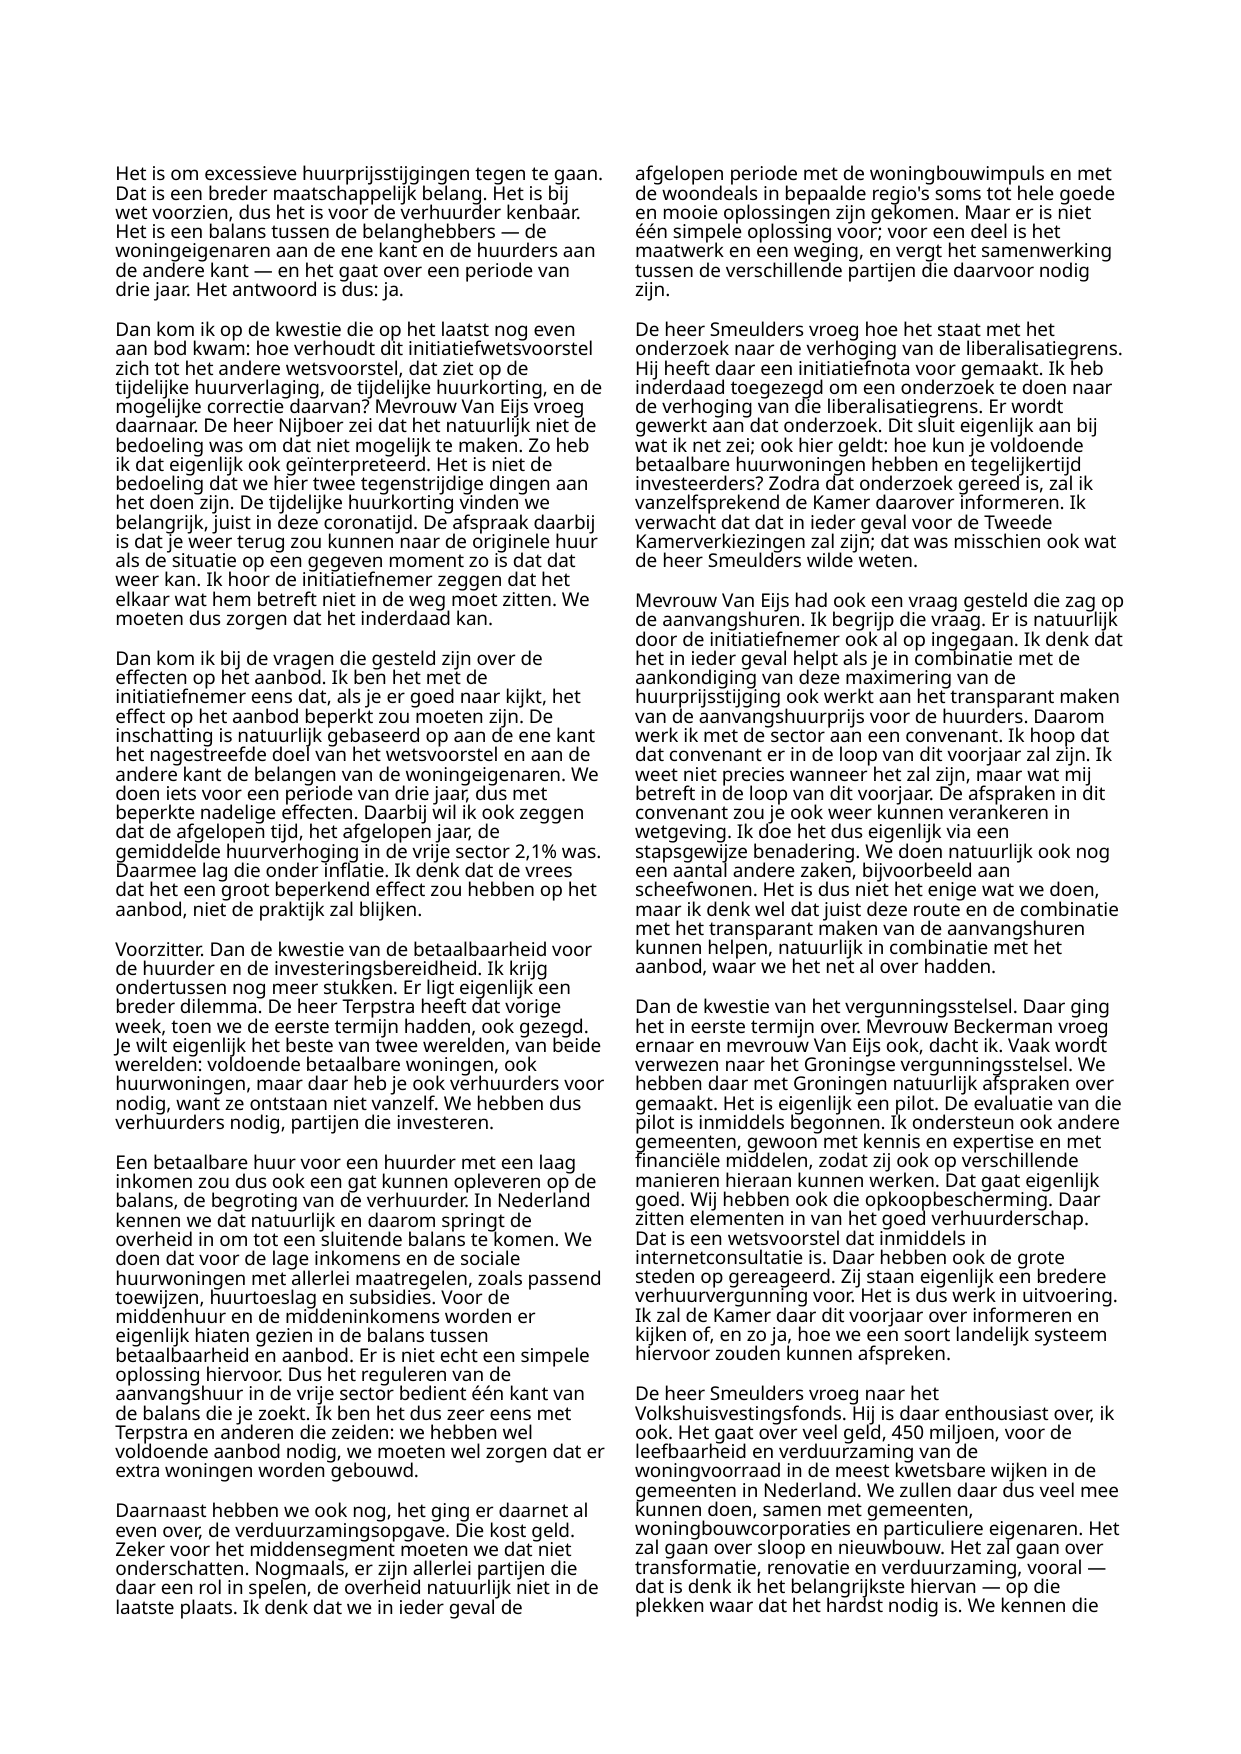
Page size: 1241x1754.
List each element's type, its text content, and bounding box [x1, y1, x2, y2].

text Een betaalbare huur voor een huurder met een laag inkomen zou dus ook een gat kunnen opleveren op de balans, de begroting van de verhuurder. In Nederland kennen we dat natuurlijk en daarom springt de overheid in om tot een sluitende balans te komen. We doen dat voor de lage inkomens en de sociale huurwoningen met allerlei maatregelen, zoals passend toewijzen, huurtoeslag en subsidies. Voor de middenhuur en de middeninkomens worden er eigenlijk hiaten gezien in de balans tussen betaalbaarheid en aanbod. Er is niet echt een simpele oplossing hiervoor. Dus het reguleren van de aanvangshuur in de vrije sector bedient één kant van de balans die je zoekt. Ik ben het dus zeer eens met Terpstra en anderen die zeiden: we hebben wel voldoende aanbod nodig, we moeten wel zorgen dat er extra woningen worden gebouwd. [115, 1154, 605, 1482]
text afgelopen periode met de woningbouwimpuls en met de woondeals in bepaalde regio's soms tot hele goede en mooie oplossingen zijn gekomen. Maar er is niet één simpele oplossing voor; voor een deel is het maatwerk en een weging, en vergt het samenwerking tussen de verschillende partijen die daarvoor nodig zijn. [635, 165, 1125, 300]
text De heer Smeulders vroeg naar het Volkshuisvestingsfonds. Hij is daar enthousiast over, ik ook. Het gaat over veel geld, 450 miljoen, voor de leefbaarheid en verduurzaming van de woningvoorraad in de meest kwetsbare wijken in de gemeenten in Nederland. We zullen daar dus veel mee kunnen doen, samen met gemeenten, woningbouwcorporaties en particuliere eigenaren. Het zal gaan over sloop en nieuwbouw. Het zal gaan over transformatie, renovatie en verduurzaming, vooral — dat is denk ik het belangrijkste hiervan — op die plekken waar dat het hardst nodig is. We kennen die [635, 1385, 1125, 1616]
text Dan de kwestie van het vergunningsstelsel. Daar ging het in eerste termijn over. Mevrouw Beckerman vroeg ernaar en mevrouw Van Eijs ook, dacht ik. Vaak wordt verwezen naar het Groningse vergunningsstelsel. We hebben daar met Groningen natuurlijk afspraken over gemaakt. Het is eigenlijk een pilot. De evaluatie van die pilot is inmiddels begonnen. Ik ondersteun ook andere gemeenten, gewoon met kennis en expertise en met financiële middelen, zodat zij ook op verschillende manieren hieraan kunnen werken. Dat gaat eigenlijk goed. Wij hebben ook die opkoopbescherming. Daar zitten elementen in van het goed verhuurderschap. Dat is een wetsvoorstel dat inmiddels in internetconsultatie is. Daar hebben ook de grote steden op gereageerd. Zij staan eigenlijk een bredere verhuurvergunning voor. Het is dus werk in uitvoering. Ik zal de Kamer daar dit voorjaar over informeren en kijken of, en zo ja, hoe we een soort landelijk systeem hiervoor zouden kunnen afspreken. [635, 998, 1125, 1364]
text De heer Smeulders vroeg hoe het staat met het onderzoek naar de verhoging van de liberalisatiegrens. Hij heeft daar een initiatiefnota voor gemaakt. Ik heb inderdaad toegezegd om een onderzoek te doen naar de verhoging van die liberalisatiegrens. Er wordt gewerkt aan dat onderzoek. Dit sluit eigenlijk aan bij wat ik net zei; ook hier geldt: hoe kun je voldoende betaalbare huurwoningen hebben en tegelijkertijd investeerders? Zodra dat onderzoek gereed is, zal ik vanzelfsprekend de Kamer daarover informeren. Ik verwacht dat dat in ieder geval voor de Tweede Kamerverkiezingen zal zijn; dat was misschien ook wat de heer Smeulders wilde weten. [635, 321, 1125, 571]
text Daarnaast hebben we ook nog, het ging er daarnet al even over, de verduurzamingsopgave. Die kost geld. Zeker voor het middensegment moeten we dat niet onderschatten. Nogmaals, er zijn allerlei partijen die daar een rol in spelen, de overheid natuurlijk niet in de laatste plaats. Ik denk dat we in ieder geval de [115, 1502, 605, 1618]
text Het is om excessieve huurprijsstijgingen tegen te gaan. Dat is een breder maatschappelijk belang. Het is bij wet voorzien, dus het is voor de verhuurder kenbaar. Het is een balans tussen de belanghebbers — de woningeigenaren aan de ene kant en de huurders aan de andere kant — en het gaat over een periode van drie jaar. Het antwoord is dus: ja. [115, 165, 605, 300]
text Mevrouw Van Eijs had ook een vraag gesteld die zag op de aanvangshuren. Ik begrijp die vraag. Er is natuurlijk door de initiatiefnemer ook al op ingegaan. Ik denk dat het in ieder geval helpt als je in combinatie met de aankondiging van deze maximering van de huurprijsstijging ook werkt aan het transparant maken van de aanvangshuurprijs voor de huurders. Daarom werk ik met de sector aan een convenant. Ik hoop dat dat convenant er in de loop van dit voorjaar zal zijn. Ik weet niet precies wanneer het zal zijn, maar wat mij betreft in de loop van dit voorjaar. De afspraken in dit convenant zou je ook weer kunnen verankeren in wetgeving. Ik doe het dus eigenlijk via een stapsgewijze benadering. We doen natuurlijk ook nog een aantal andere zaken, bijvoorbeeld aan scheefwonen. Het is dus niet het enige wat we doen, maar ik denk wel dat juist deze route en de combinatie met het transparant maken van de aanvangshuren kunnen helpen, natuurlijk in combinatie met het aanbod, waar we het net al over hadden. [635, 592, 1125, 978]
text Dan kom ik op de kwestie die op het laatst nog even aan bod kwam: hoe verhoudt dit initiatiefwetsvoorstel zich tot het andere wetsvoorstel, dat ziet op de tijdelijke huurverlaging, de tijdelijke huurkorting, en de mogelijke correctie daarvan? Mevrouw Van Eijs vroeg daarnaar. De heer Nijboer zei dat het natuurlijk niet de bedoeling was om dat niet mogelijk te maken. Zo heb ik dat eigenlijk ook geïnterpreteerd. Het is niet de bedoeling dat we hier twee tegenstrijdige dingen aan het doen zijn. De tijdelijke huurkorting vinden we belangrijk, juist in deze coronatijd. De afspraak daarbij is dat je weer terug zou kunnen naar de originele huur als de situatie op een gegeven moment zo is dat dat weer kan. Ik hoor de initiatiefnemer zeggen dat het elkaar wat hem betreft niet in de weg moet zitten. We moeten dus zorgen dat het inderdaad kan. [115, 321, 605, 629]
text Voorzitter. Dan de kwestie van de betaalbaarheid voor de huurder en de investeringsbereidheid. Ik krijg ondertussen nog meer stukken. Er ligt eigenlijk een breder dilemma. De heer Terpstra heeft dat vorige week, toen we de eerste termijn hadden, ook gezegd. Je wilt eigenlijk het beste van twee werelden, van beide werelden: voldoende betaalbare woningen, ook huurwoningen, maar daar heb je ook verhuurders voor nodig, want ze ontstaan niet vanzelf. We hebben dus verhuurders nodig, partijen die investeren. [115, 941, 605, 1133]
text Dan kom ik bij de vragen die gesteld zijn over de effecten op het aanbod. Ik ben het met de initiatiefnemer eens dat, als je er goed naar kijkt, het effect op het aanbod beperkt zou moeten zijn. De inschatting is natuurlijk gebaseerd op aan de ene kant het nagestreefde doel van het wetsvoorstel en aan de andere kant de belangen van de woningeigenaren. We doen iets voor een periode van drie jaar, dus met beperkte nadelige effecten. Daarbij wil ik ook zeggen dat de afgelopen tijd, het afgelopen jaar, de gemiddelde huurverhoging in de vrije sector 2,1% was. Daarmee lag die onder inflatie. Ik denk dat de vrees dat het een groot beperkend effect zou hebben op het aanbod, niet de praktijk zal blijken. [115, 650, 605, 920]
